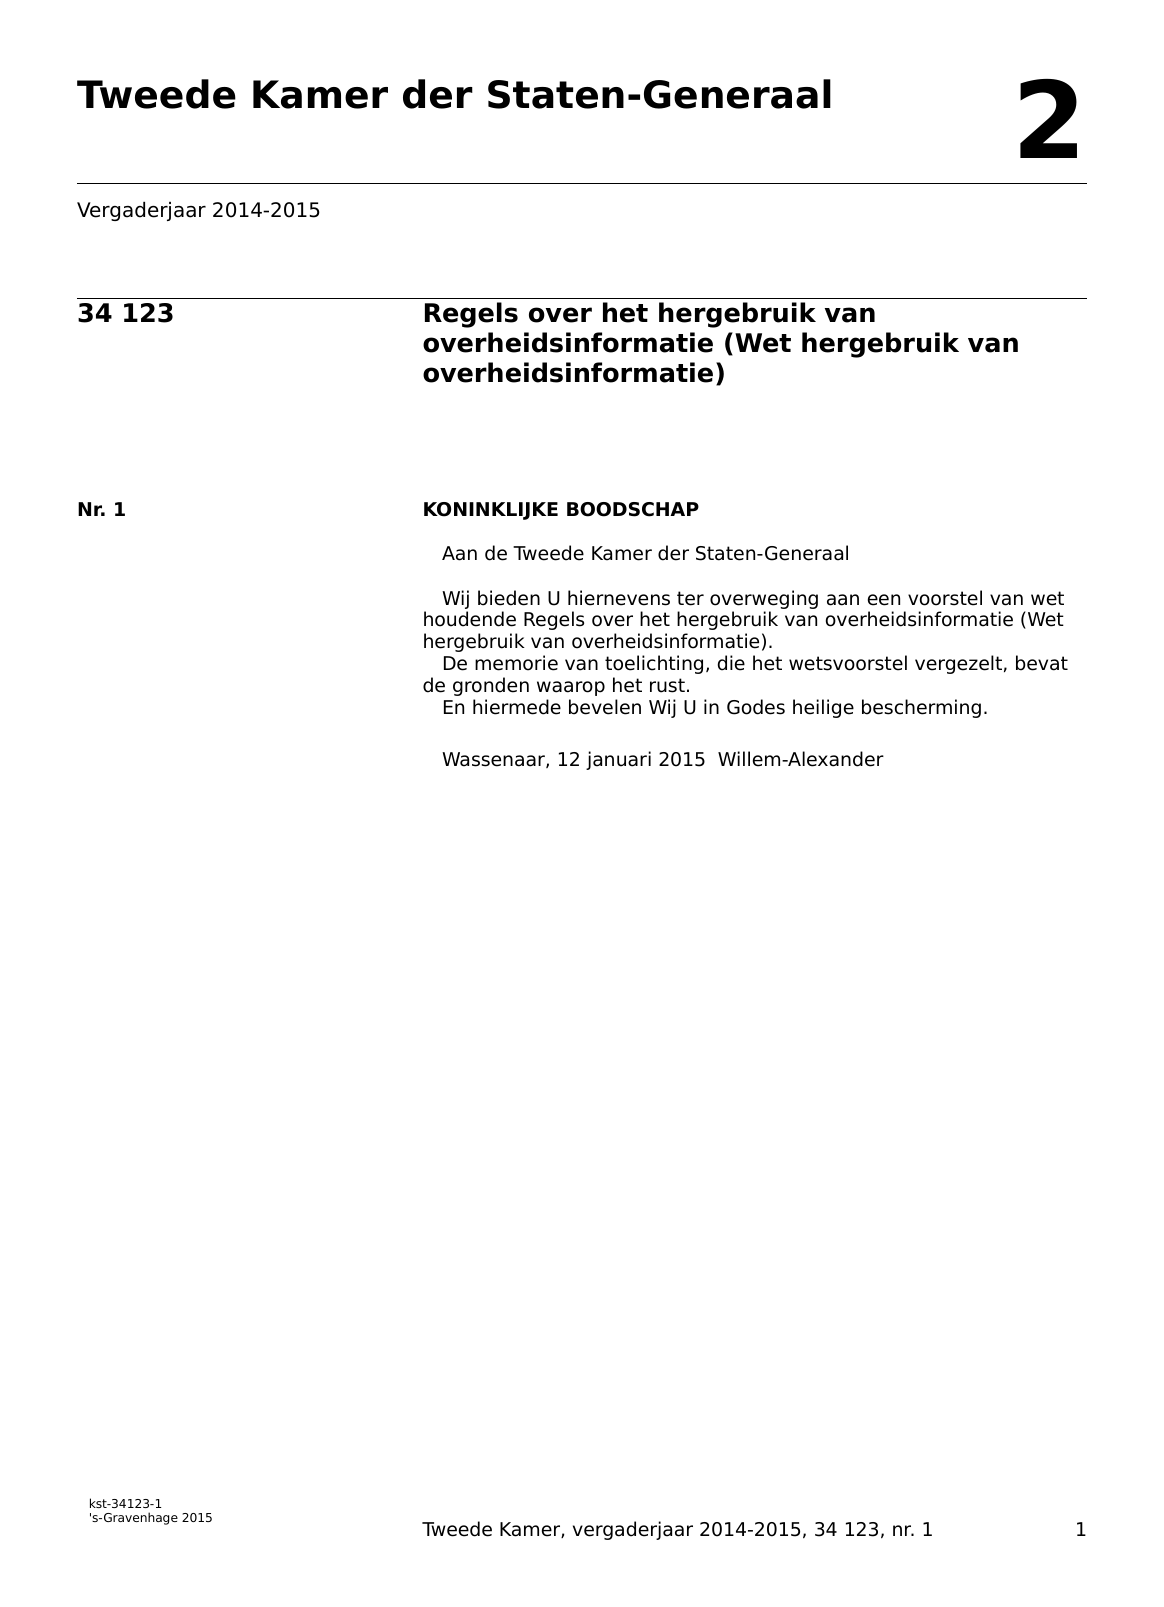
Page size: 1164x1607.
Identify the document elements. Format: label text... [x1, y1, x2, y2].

text Aan de Tweede Kamer der Staten-Generaal [422, 543, 1087, 565]
subtitle Nr. 1 KONINKLIJKE BOODSCHAP [77, 499, 1087, 521]
table_header 2 [886, 59, 1087, 183]
text En hiermede bevelen Wij U in Godes heilige bescherming. [422, 697, 1087, 719]
text De memorie van toelichting, die het wetsvoorstel vergezelt, bevat de gronden waarop het rust. [422, 653, 1087, 697]
text Wij bieden U hiernevens ter overweging aan een voorstel van wet houdende Regels over het hergebruik van overheidsinformatie (Wet hergebruik van overheidsinformatie). [422, 587, 1087, 653]
text 's-Gravenhage 2015 [88, 1511, 323, 1525]
table_header Tweede Kamer der Staten-Generaal [77, 59, 886, 183]
table_cell Vergaderjaar 2014-2015 [77, 184, 1087, 298]
text Wassenaar, 12 januari 2015 Willem-Alexander [422, 749, 1087, 771]
text kst-34123-1 [88, 1497, 323, 1511]
subtitle 34 123 Regels over het hergebruik van overheidsinformatie (Wet hergebruik van overheidsinformatie) [77, 299, 1087, 388]
